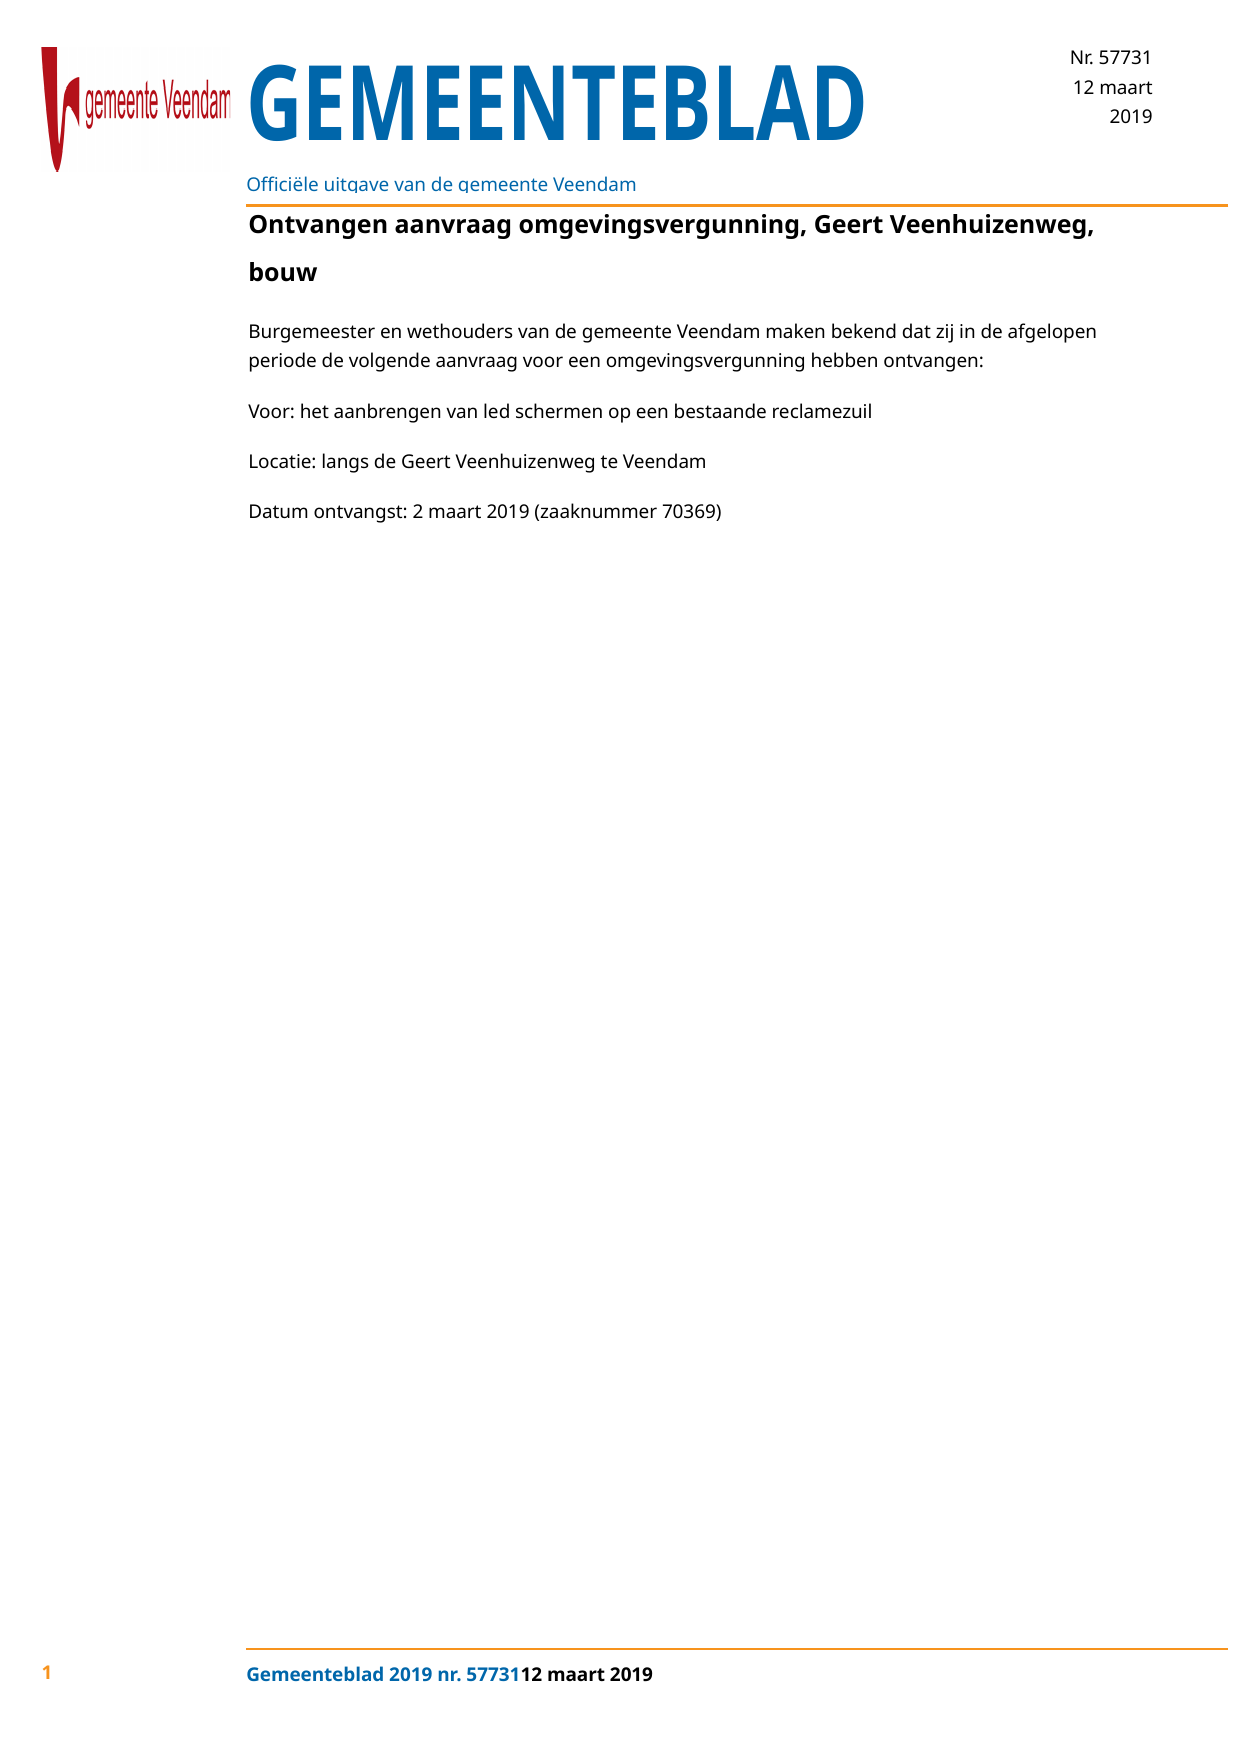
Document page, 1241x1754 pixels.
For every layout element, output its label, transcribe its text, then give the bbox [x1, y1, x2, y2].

text Locatie: langs de Geert Veenhuizenweg te Veendam [248, 448, 1152, 474]
text Ontvangen aanvraag omgevingsvergunning, Geert Veenhuizenweg, bouw [248, 207, 1152, 288]
text Burgemeester en wethouders van de gemeente Veendam maken bekend dat zij in de afgelopen periode de volgende aanvraag voor een omgevingsvergunning hebben ontvangen: [248, 318, 1152, 373]
text Voor: het aanbrengen van led schermen op een bestaande reclamezuil [248, 398, 1152, 424]
text Datum ontvangst: 2 maart 2019 (zaaknummer 70369) [248, 499, 1152, 524]
picture [41, 47, 231, 172]
